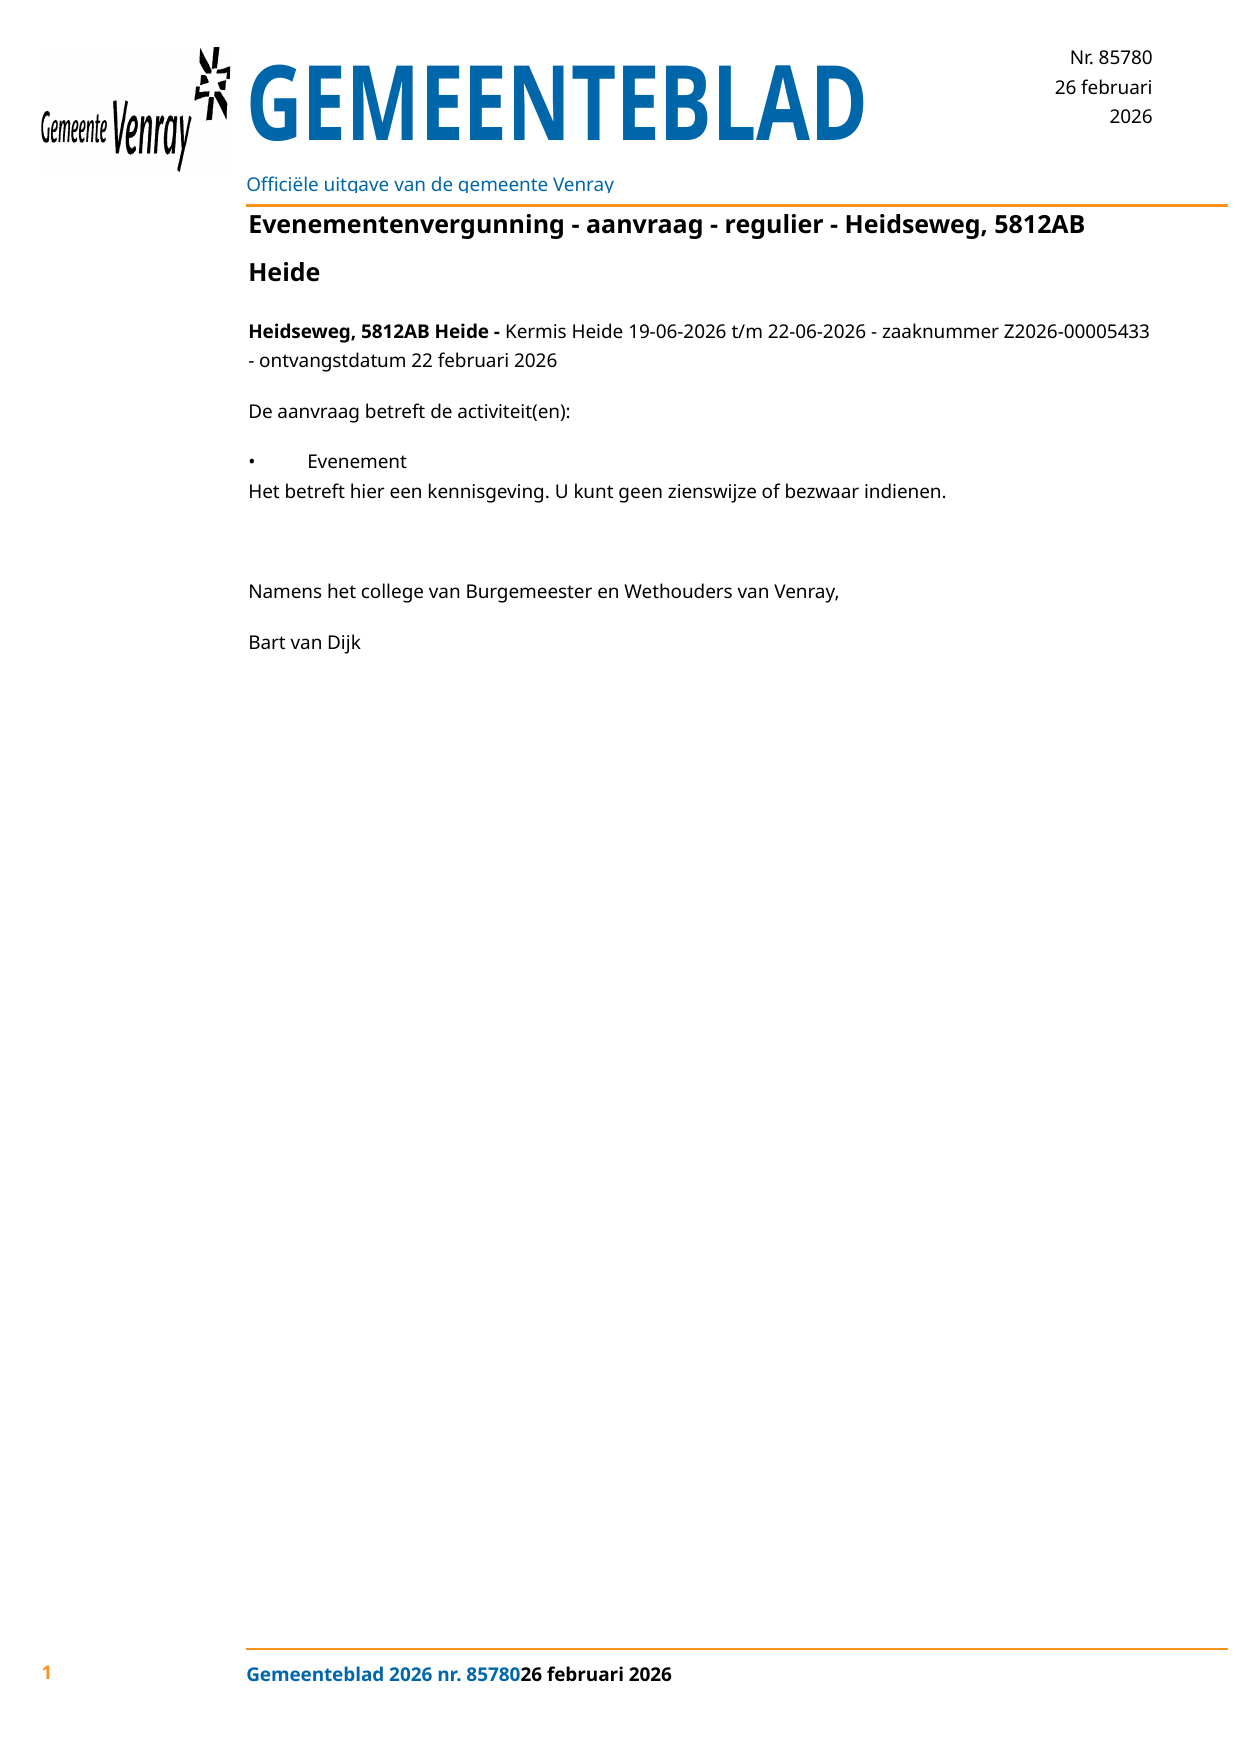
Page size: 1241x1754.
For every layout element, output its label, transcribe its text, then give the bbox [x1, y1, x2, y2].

text Evenementenvergunning - aanvraag - regulier - Heidseweg, 5812AB Heide [248, 207, 1152, 288]
picture [41, 47, 231, 172]
text Namens het college van Burgemeester en Wethouders van Venray, [248, 579, 1152, 604]
text Bart van Dijk [248, 629, 1152, 655]
text De aanvraag betreft de activiteit(en): [248, 398, 1152, 424]
text Het betreft hier een kennisgeving. U kunt geen zienswijze of bezwaar indienen. [248, 478, 1152, 504]
text Heidseweg, 5812AB Heide - Kermis Heide 19-06-2026 t/m 22-06-2026 - zaaknummer Z2026-00005433 - ontvangstdatum 22 februari 2026 [248, 318, 1152, 373]
list Evenement [248, 448, 1152, 474]
